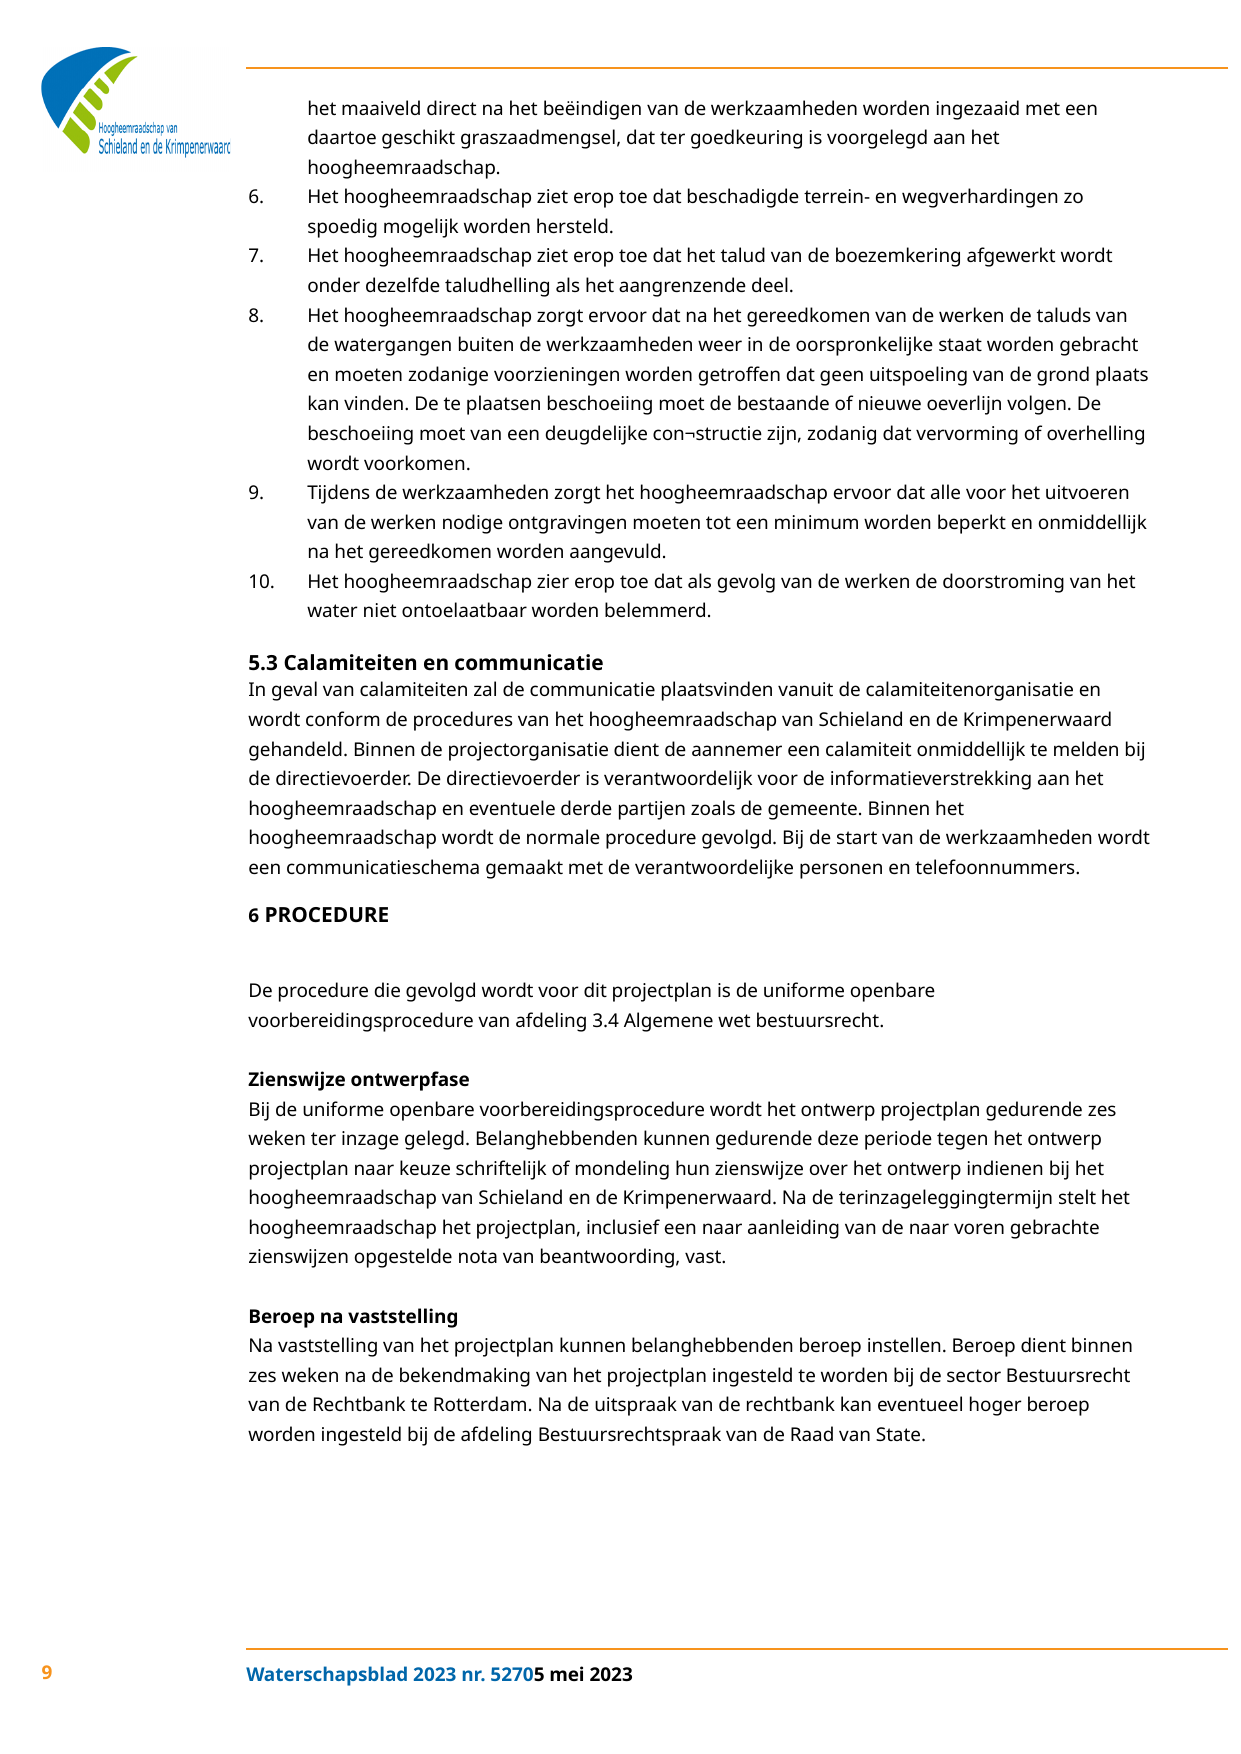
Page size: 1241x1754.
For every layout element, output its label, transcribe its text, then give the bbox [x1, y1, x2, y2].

list het maaiveld direct na het beëindigen van de werkzaamheden worden ingezaaid met een daartoe geschikt graszaadmengsel, dat ter goedkeuring is voorgelegd aan het hoogheemraadschap. [248, 95, 1152, 180]
text 6 PROCEDURE [248, 900, 1152, 928]
text Bij de uniforme openbare voorbereidingsprocedure wordt het ontwerp projectplan gedurende zes weken ter inzage gelegd. Belanghebbenden kunnen gedurende deze periode tegen het ontwerp projectplan naar keuze schriftelijk of mondeling hun zienswijze over het ontwerp indienen bij het hoogheemraadschap van Schieland en de Krimpenerwaard. Na de terinzageleggingtermijn stelt het hoogheemraadschap het projectplan, inclusief een naar aanleiding van de naar voren gebrachte zienswijzen opgestelde nota van beantwoording, vast. [248, 1096, 1152, 1269]
list Het hoogheemraadschap zier erop toe dat als gevolg van de werken de doorstroming van het water niet ontoelaatbaar worden belemmerd. [248, 568, 1152, 623]
list Het hoogheemraadschap ziet erop toe dat beschadigde terrein- en wegverhardingen zo spoedig mogelijk worden hersteld. [248, 183, 1152, 239]
text 5.3 Calamiteiten en communicatie [248, 648, 1152, 677]
text Beroep na vaststelling [248, 1303, 1152, 1328]
picture [41, 47, 231, 172]
text In geval van calamiteiten zal de communicatie plaatsvinden vanuit de calamiteitenorganisatie en wordt conform de procedures van het hoogheemraadschap van Schieland en de Krimpenerwaard gehandeld. Binnen de projectorganisatie dient de aannemer een calamiteit onmiddellijk te melden bij de directievoerder. De directievoerder is verantwoordelijk voor de informatieverstrekking aan het hoogheemraadschap en eventuele derde partijen zoals de gemeente. Binnen het hoogheemraadschap wordt de normale procedure gevolgd. Bij de start van de werkzaamheden wordt een communicatieschema gemaakt met de verantwoordelijke personen en telefoonnummers. [248, 677, 1152, 880]
list Het hoogheemraadschap zorgt ervoor dat na het gereedkomen van de werken de taluds van de watergangen buiten de werkzaamheden weer in de oorspronkelijke staat worden gebracht en moeten zodanige voorzieningen worden getroffen dat geen uitspoeling van de grond plaats kan vinden. De te plaatsen beschoeiing moet de bestaande of nieuwe oeverlijn volgen. De beschoeiing moet van een deugdelijke con¬structie zijn, zodanig dat vervorming of overhelling wordt voorkomen. [248, 302, 1152, 476]
list Tijdens de werkzaamheden zorgt het hoogheemraadschap ervoor dat alle voor het uitvoeren van de werken nodige ontgravingen moeten tot een minimum worden beperkt en onmiddellijk na het gereedkomen worden aangevuld. [248, 479, 1152, 564]
list Het hoogheemraadschap ziet erop toe dat het talud van de boezemkering afgewerkt wordt onder dezelfde taludhelling als het aangrenzende deel. [248, 243, 1152, 298]
text Na vaststelling van het projectplan kunnen belanghebbenden beroep instellen. Beroep dient binnen zes weken na de bekendmaking van het projectplan ingesteld te worden bij de sector Bestuursrecht van de Rechtbank te Rotterdam. Na de uitspraak van de rechtbank kan eventueel hoger beroep worden ingesteld bij de afdeling Bestuursrechtspraak van de Raad van State. [248, 1332, 1152, 1447]
text De procedure die gevolgd wordt voor dit projectplan is de uniforme openbare voorbereidingsprocedure van afdeling 3.4 Algemene wet bestuursrecht. [248, 977, 1152, 1033]
text Zienswijze ontwerpfase [248, 1066, 1152, 1092]
